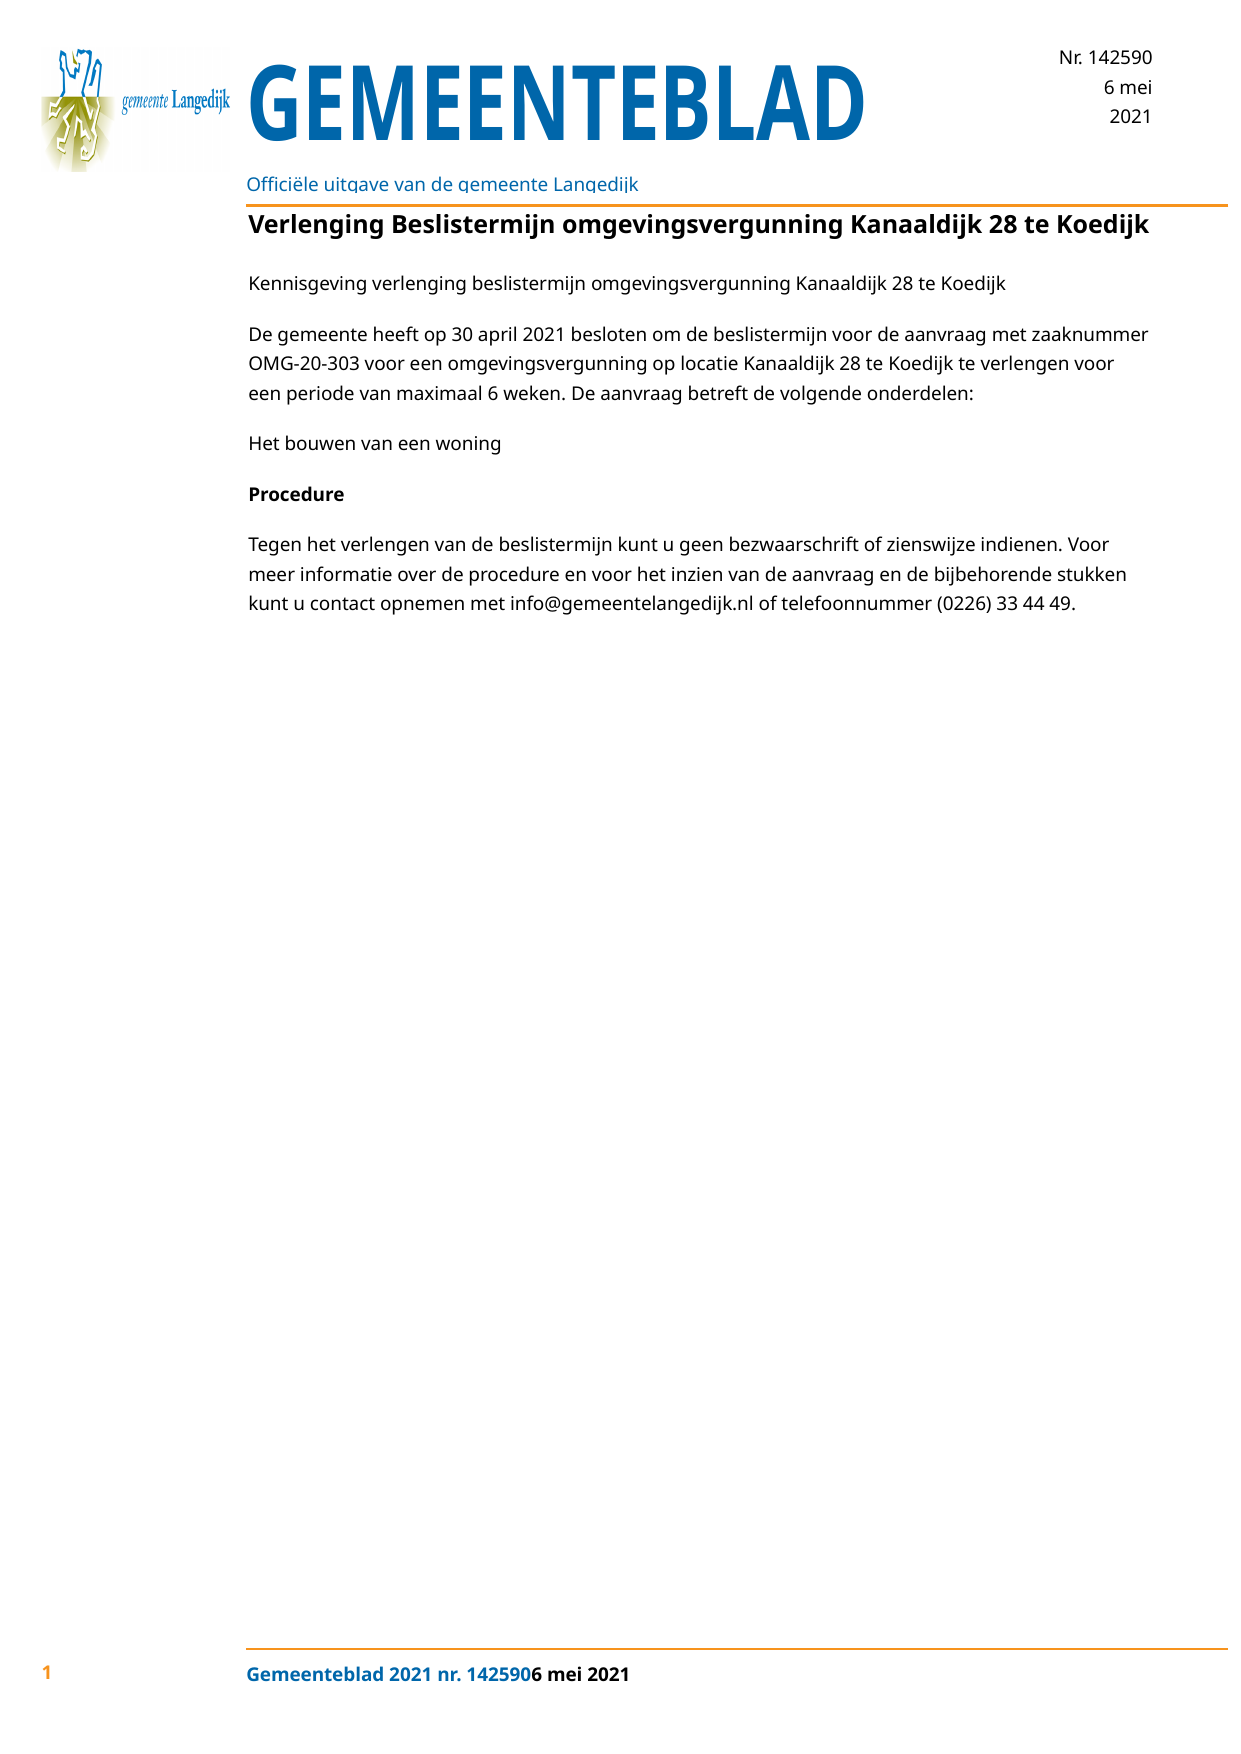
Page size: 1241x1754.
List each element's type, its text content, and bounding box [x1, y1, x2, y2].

text Tegen het verlengen van de beslistermijn kunt u geen bezwaarschrift of zienswijze indienen. Voor meer informatie over de procedure en voor het inzien van de aanvraag en de bijbehorende stukken kunt u contact opnemen met info@gemeentelangedijk.nl of telefoonnummer (0226) 33 44 49. [248, 531, 1152, 616]
text Kennisgeving verlenging beslistermijn omgevingsvergunning Kanaaldijk 28 te Koedijk [248, 270, 1152, 296]
text Procedure [248, 481, 1152, 506]
text Verlenging Beslistermijn omgevingsvergunning Kanaaldijk 28 te Koedijk [248, 207, 1152, 241]
text De gemeente heeft op 30 april 2021 besloten om de beslistermijn voor de aanvraag met zaaknummer OMG-20-303 voor een omgevingsvergunning op locatie Kanaaldijk 28 te Koedijk te verlengen voor een periode van maximaal 6 weken. De aanvraag betreft de volgende onderdelen: [248, 321, 1152, 406]
picture [41, 47, 231, 172]
text Het bouwen van een woning [248, 430, 1152, 456]
